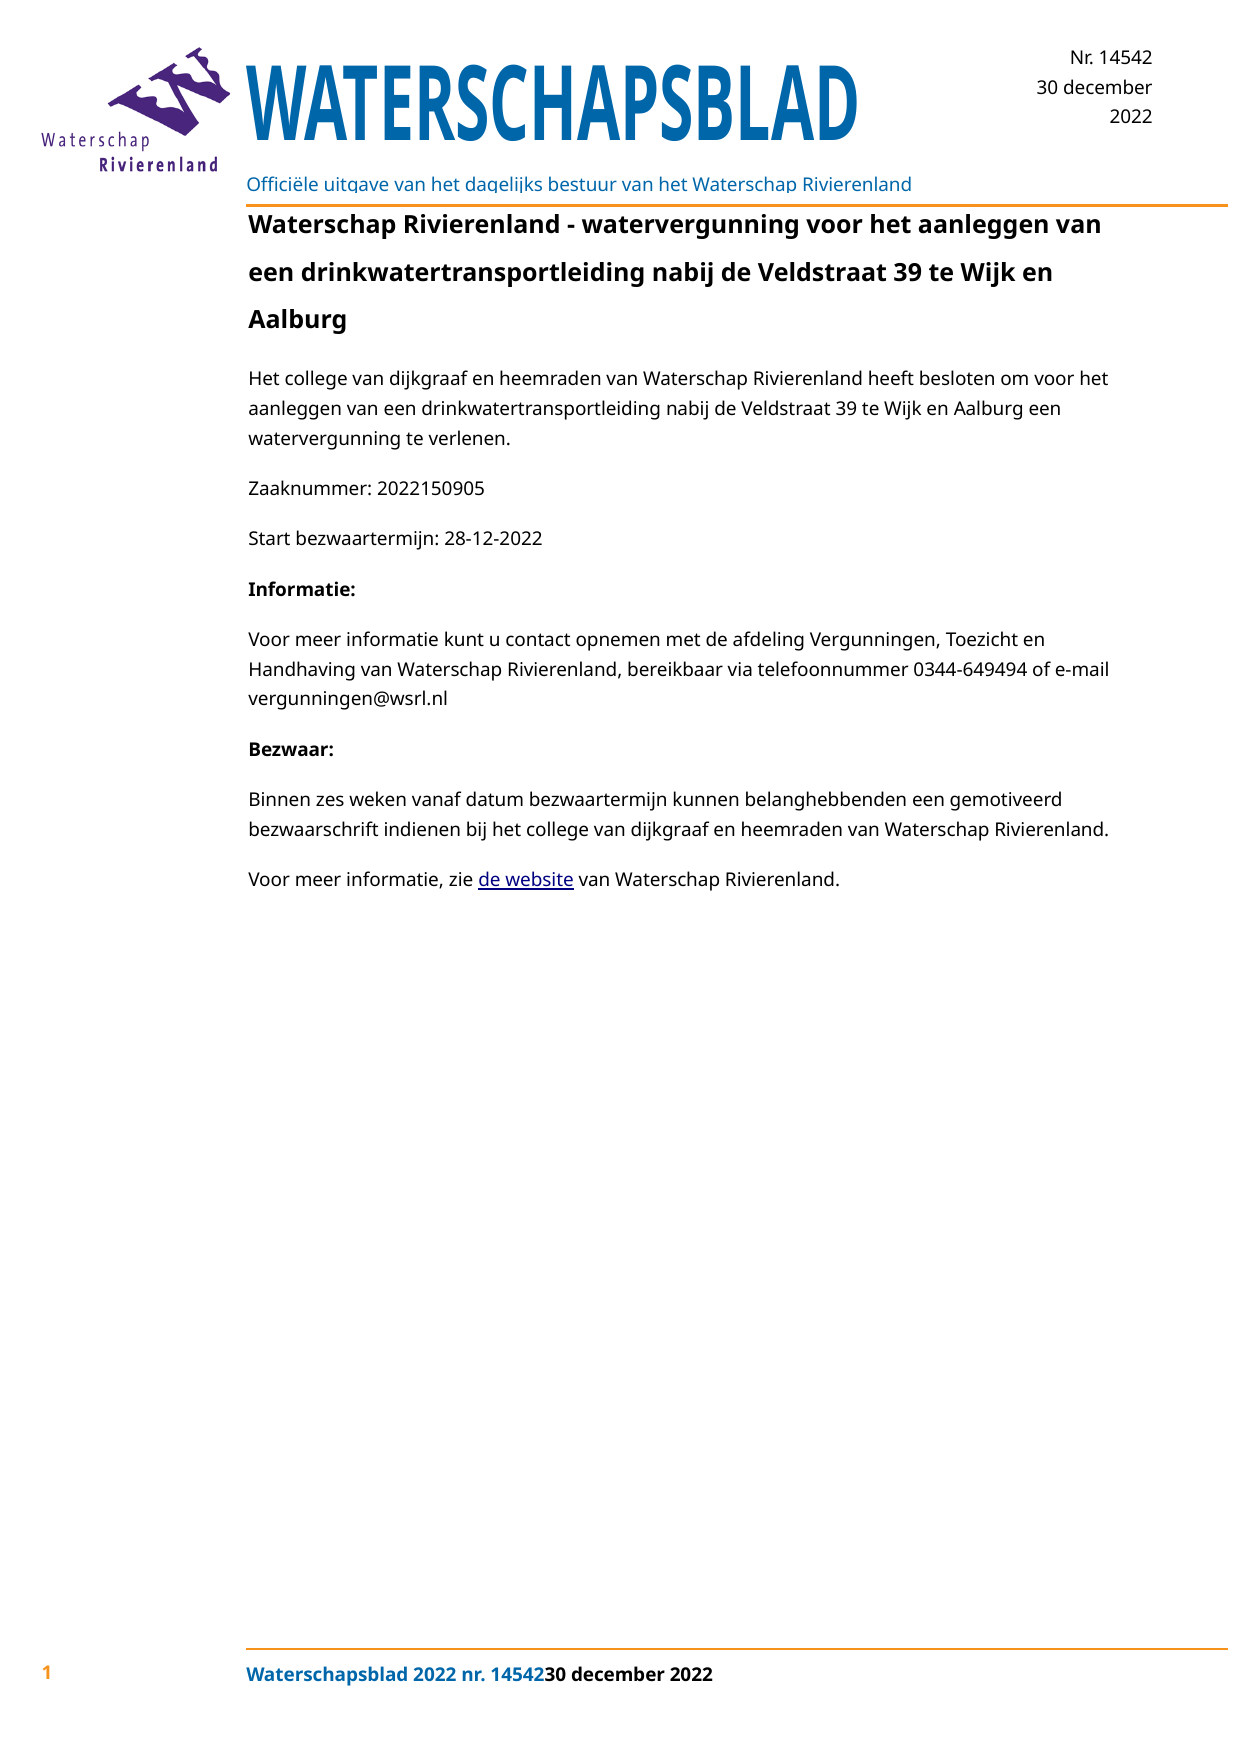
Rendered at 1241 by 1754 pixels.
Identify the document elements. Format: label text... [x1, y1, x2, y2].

text Binnen zes weken vanaf datum bezwaartermijn kunnen belanghebbenden een gemotiveerd bezwaarschrift indienen bij het college van dijkgraaf en heemraden van Waterschap Rivierenland. [248, 786, 1152, 842]
text Start bezwaartermijn: 28-12-2022 [248, 526, 1152, 551]
text Zaaknummer: 2022150905 [248, 475, 1152, 501]
text Voor meer informatie kunt u contact opnemen met de afdeling Vergunningen, Toezicht en Handhaving van Waterschap Rivierenland, bereikbaar via telefoonnummer 0344-649494 of e-mail vergunningen@wsrl.nl [248, 626, 1152, 711]
text Waterschap Rivierenland - watervergunning voor het aanleggen van een drinkwatertransportleiding nabij de Veldstraat 39 te Wijk en Aalburg [248, 207, 1152, 336]
text Voor meer informatie, zie de website van Waterschap Rivierenland. [248, 866, 1152, 892]
text Het college van dijkgraaf en heemraden van Waterschap Rivierenland heeft besloten om voor het aanleggen van een drinkwatertransportleiding nabij de Veldstraat 39 te Wijk en Aalburg een watervergunning te verlenen. [248, 366, 1152, 450]
text Bezwaar: [248, 736, 1152, 762]
text Informatie: [248, 576, 1152, 602]
picture [41, 47, 231, 172]
